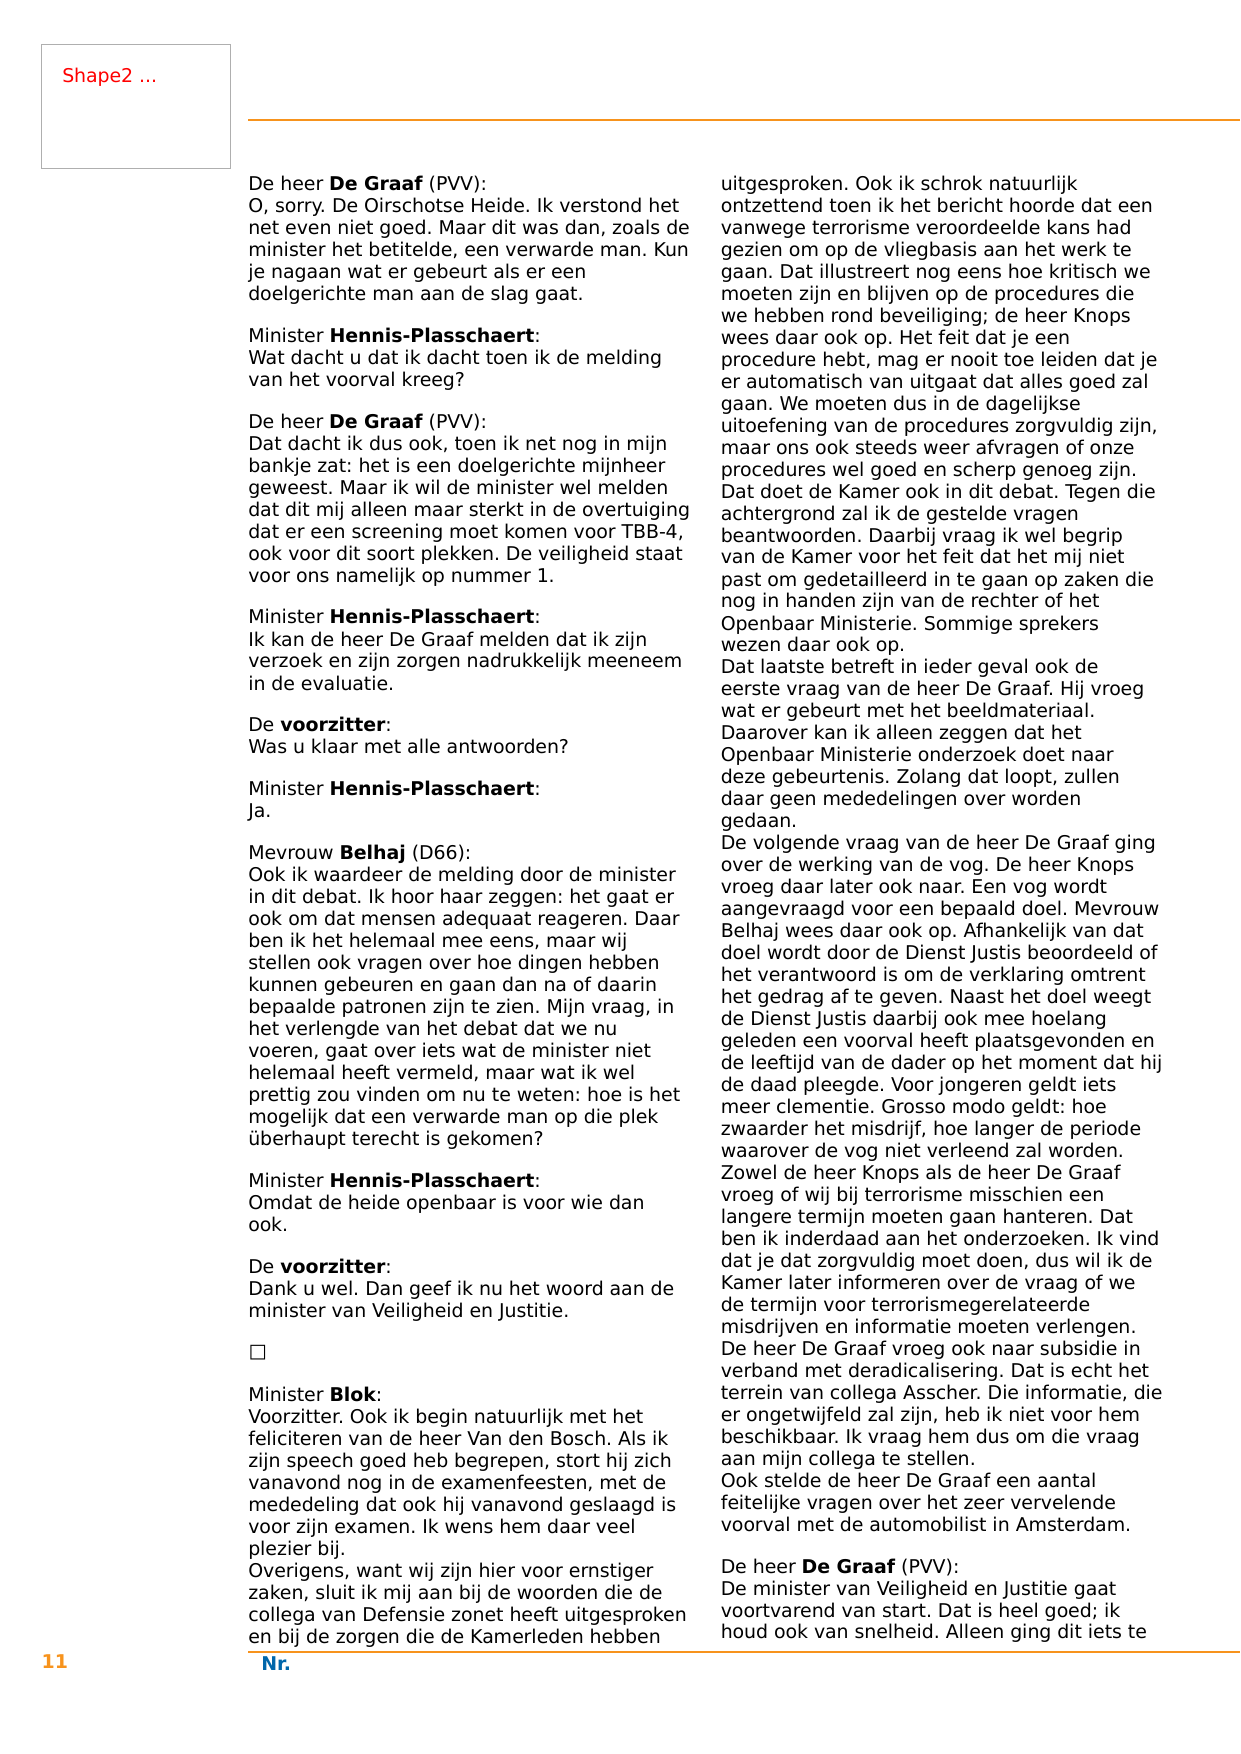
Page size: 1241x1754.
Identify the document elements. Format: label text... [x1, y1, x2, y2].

text Overigens, want wij zijn hier voor ernstiger zaken, sluit ik mij aan bij de woorden die de collega van Defensie zonet heeft uitgesproken en bij de zorgen die de Kamerleden hebben [248, 1560, 691, 1648]
text Minister Hennis-Plasschaert: [248, 606, 691, 628]
text De minister van Veiligheid en Justitie gaat voortvarend van start. Dat is heel goed; ik houd ook van snelheid. Alleen ging dit iets te [721, 1577, 1163, 1643]
text Ik kan de heer De Graaf melden dat ik zijn verzoek en zijn zorgen nadrukkelijk meeneem in de evaluatie. [248, 628, 691, 694]
text Dat laatste betreft in ieder geval ook de eerste vraag van de heer De Graaf. Hij vroeg wat er gebeurt met het beeldmateriaal. Daarover kan ik alleen zeggen dat het Openbaar Ministerie onderzoek doet naar deze gebeurtenis. Zolang dat loopt, zullen daar geen mededelingen over worden gedaan. [721, 656, 1163, 832]
text Ja. [248, 800, 691, 822]
text Minister Hennis-Plasschaert: [248, 778, 691, 800]
text De voorzitter: [248, 714, 691, 736]
text Dank u wel. Dan geef ik nu het woord aan de minister van Veiligheid en Justitie. [248, 1278, 691, 1322]
text Omdat de heide openbaar is voor wie dan ook. [248, 1192, 691, 1236]
text Dat dacht ik dus ook, toen ik net nog in mijn bankje zat: het is een doelgerichte mijnheer geweest. Maar ik wil de minister wel melden dat dit mij alleen maar sterkt in de overtuiging dat er een screening moet komen voor TBB-4, ook voor dit soort plekken. De veiligheid staat voor ons namelijk op nummer 1. [248, 433, 691, 586]
text ⬜ [248, 1342, 691, 1364]
text De heer De Graaf vroeg ook naar subsidie in verband met deradicalisering. Dat is echt het terrein van collega Asscher. Die informatie, die er ongetwijfeld zal zijn, heb ik niet voor hem beschikbaar. Ik vraag hem dus om die vraag aan mijn collega te stellen. [721, 1338, 1163, 1469]
text De heer De Graaf (PVV): [248, 411, 691, 433]
text Minister Hennis-Plasschaert: [248, 325, 691, 347]
text Ook ik waardeer de melding door de minister in dit debat. Ik hoor haar zeggen: het gaat er ook om dat mensen adequaat reageren. Daar ben ik het helemaal mee eens, maar wij stellen ook vragen over hoe dingen hebben kunnen gebeuren en gaan dan na of daarin bepaalde patronen zijn te zien. Mijn vraag, in het verlengde van het debat dat we nu voeren, gaat over iets wat de minister niet helemaal heeft vermeld, maar wat ik wel prettig zou vinden om nu te weten: hoe is het mogelijk dat een verwarde man op die plek überhaupt terecht is gekomen? [248, 864, 691, 1150]
text Ook stelde de heer De Graaf een aantal feitelijke vragen over het zeer vervelende voorval met de automobilist in Amsterdam. [721, 1469, 1163, 1536]
text Zowel de heer Knops als de heer De Graaf vroeg of wij bij terrorisme misschien een langere termijn moeten gaan hanteren. Dat ben ik inderdaad aan het onderzoeken. Ik vind dat je dat zorgvuldig moet doen, dus wil ik de Kamer later informeren over de vraag of we de termijn voor terrorismegerelateerde misdrijven en informatie moeten verlengen. [721, 1162, 1163, 1338]
text Was u klaar met alle antwoorden? [248, 736, 691, 758]
text De volgende vraag van de heer De Graaf ging over de werking van de vog. De heer Knops vroeg daar later ook naar. Een vog wordt aangevraagd voor een bepaald doel. Mevrouw Belhaj wees daar ook op. Afhankelijk van dat doel wordt door de Dienst Justis beoordeeld of het verantwoord is om de verklaring omtrent het gedrag af te geven. Naast het doel weegt de Dienst Justis daarbij ook mee hoelang geleden een voorval heeft plaatsgevonden en de leeftijd van de dader op het moment dat hij de daad pleegde. Voor jongeren geldt iets meer clementie. Grosso modo geldt: hoe zwaarder het misdrijf, hoe langer de periode waarover de vog niet verleend zal worden. [721, 832, 1163, 1162]
text Wat dacht u dat ik dacht toen ik de melding van het voorval kreeg? [248, 347, 691, 391]
text De heer De Graaf (PVV): [721, 1556, 1163, 1577]
text Voorzitter. Ook ik begin natuurlijk met het feliciteren van de heer Van den Bosch. Als ik zijn speech goed heb begrepen, stort hij zich vanavond nog in de examenfeesten, met de mededeling dat ook hij vanavond geslaagd is voor zijn examen. Ik wens hem daar veel plezier bij. [248, 1406, 691, 1560]
text Minister Blok: [248, 1384, 691, 1406]
text uitgesproken. Ook ik schrok natuurlijk ontzettend toen ik het bericht hoorde dat een vanwege terrorisme veroordeelde kans had gezien om op de vliegbasis aan het werk te gaan. Dat illustreert nog eens hoe kritisch we moeten zijn en blijven op de procedures die we hebben rond beveiliging; de heer Knops wees daar ook op. Het feit dat je een procedure hebt, mag er nooit toe leiden dat je er automatisch van uitgaat dat alles goed zal gaan. We moeten dus in de dagelijkse uitoefening van de procedures zorgvuldig zijn, maar ons ook steeds weer afvragen of onze procedures wel goed en scherp genoeg zijn. Dat doet de Kamer ook in dit debat. Tegen die achtergrond zal ik de gestelde vragen beantwoorden. Daarbij vraag ik wel begrip van de Kamer voor het feit dat het mij niet past om gedetailleerd in te gaan op zaken die nog in handen zijn van de rechter of het Openbaar Ministerie. Sommige sprekers wezen daar ook op. [721, 173, 1163, 656]
text Mevrouw Belhaj (D66): [248, 842, 691, 864]
text De voorzitter: [248, 1256, 691, 1278]
text De heer De Graaf (PVV): [248, 173, 691, 195]
text O, sorry. De Oirschotse Heide. Ik verstond het net even niet goed. Maar dit was dan, zoals de minister het betitelde, een verwarde man. Kun je nagaan wat er gebeurt als er een doelgerichte man aan de slag gaat. [248, 195, 691, 305]
text Minister Hennis-Plasschaert: [248, 1170, 691, 1192]
